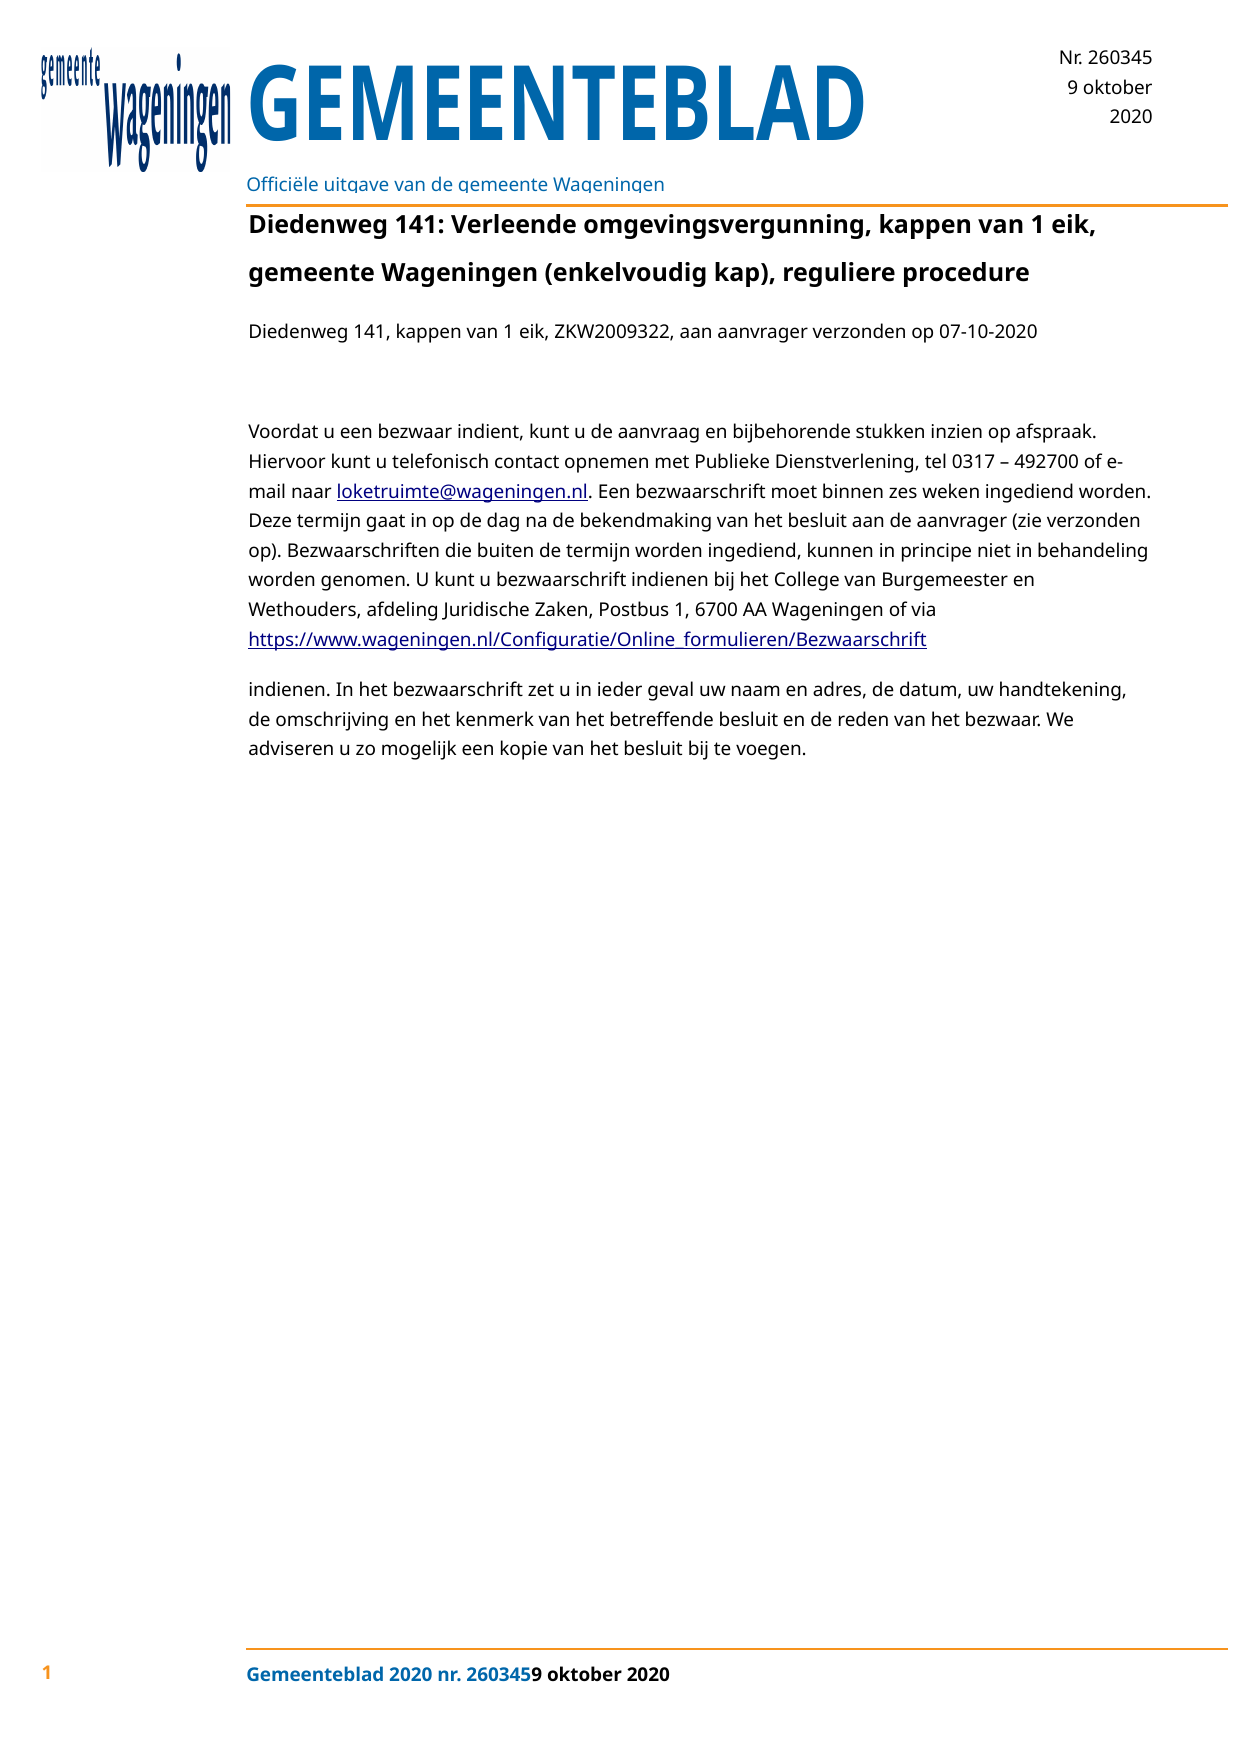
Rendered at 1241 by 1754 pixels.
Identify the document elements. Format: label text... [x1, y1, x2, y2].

text Diedenweg 141, kappen van 1 eik, ZKW2009322, aan aanvrager verzonden op 07-10-2020 [248, 318, 1152, 344]
text indienen. In het bezwaarschrift zet u in ieder geval uw naam en adres, de datum, uw handtekening, de omschrijving en het kenmerk van het betreffende besluit en de reden van het bezwaar. We adviseren u zo mogelijk een kopie van het besluit bij te voegen. [248, 676, 1152, 761]
picture [41, 47, 231, 172]
text Voordat u een bezwaar indient, kunt u de aanvraag en bijbehorende stukken inzien op afspraak. Hiervoor kunt u telefonisch contact opnemen met Publieke Dienstverlening, tel 0317 – 492700 of e-mail naar loketruimte@wageningen.nl. Een bezwaarschrift moet binnen zes weken ingediend worden. Deze termijn gaat in op de dag na de bekendmaking van het besluit aan de aanvrager (zie verzonden op). Bezwaarschriften die buiten de termijn worden ingediend, kunnen in principe niet in behandeling worden genomen. U kunt u bezwaarschrift indienen bij het College van Burgemeester en Wethouders, afdeling Juridische Zaken, Postbus 1, 6700 AA Wageningen of via https://www.wageningen.nl/Configuratie/Online_formulieren/Bezwaarschrift [248, 419, 1152, 652]
text Diedenweg 141: Verleende omgevingsvergunning, kappen van 1 eik, gemeente Wageningen (enkelvoudig kap), reguliere procedure [248, 207, 1152, 288]
